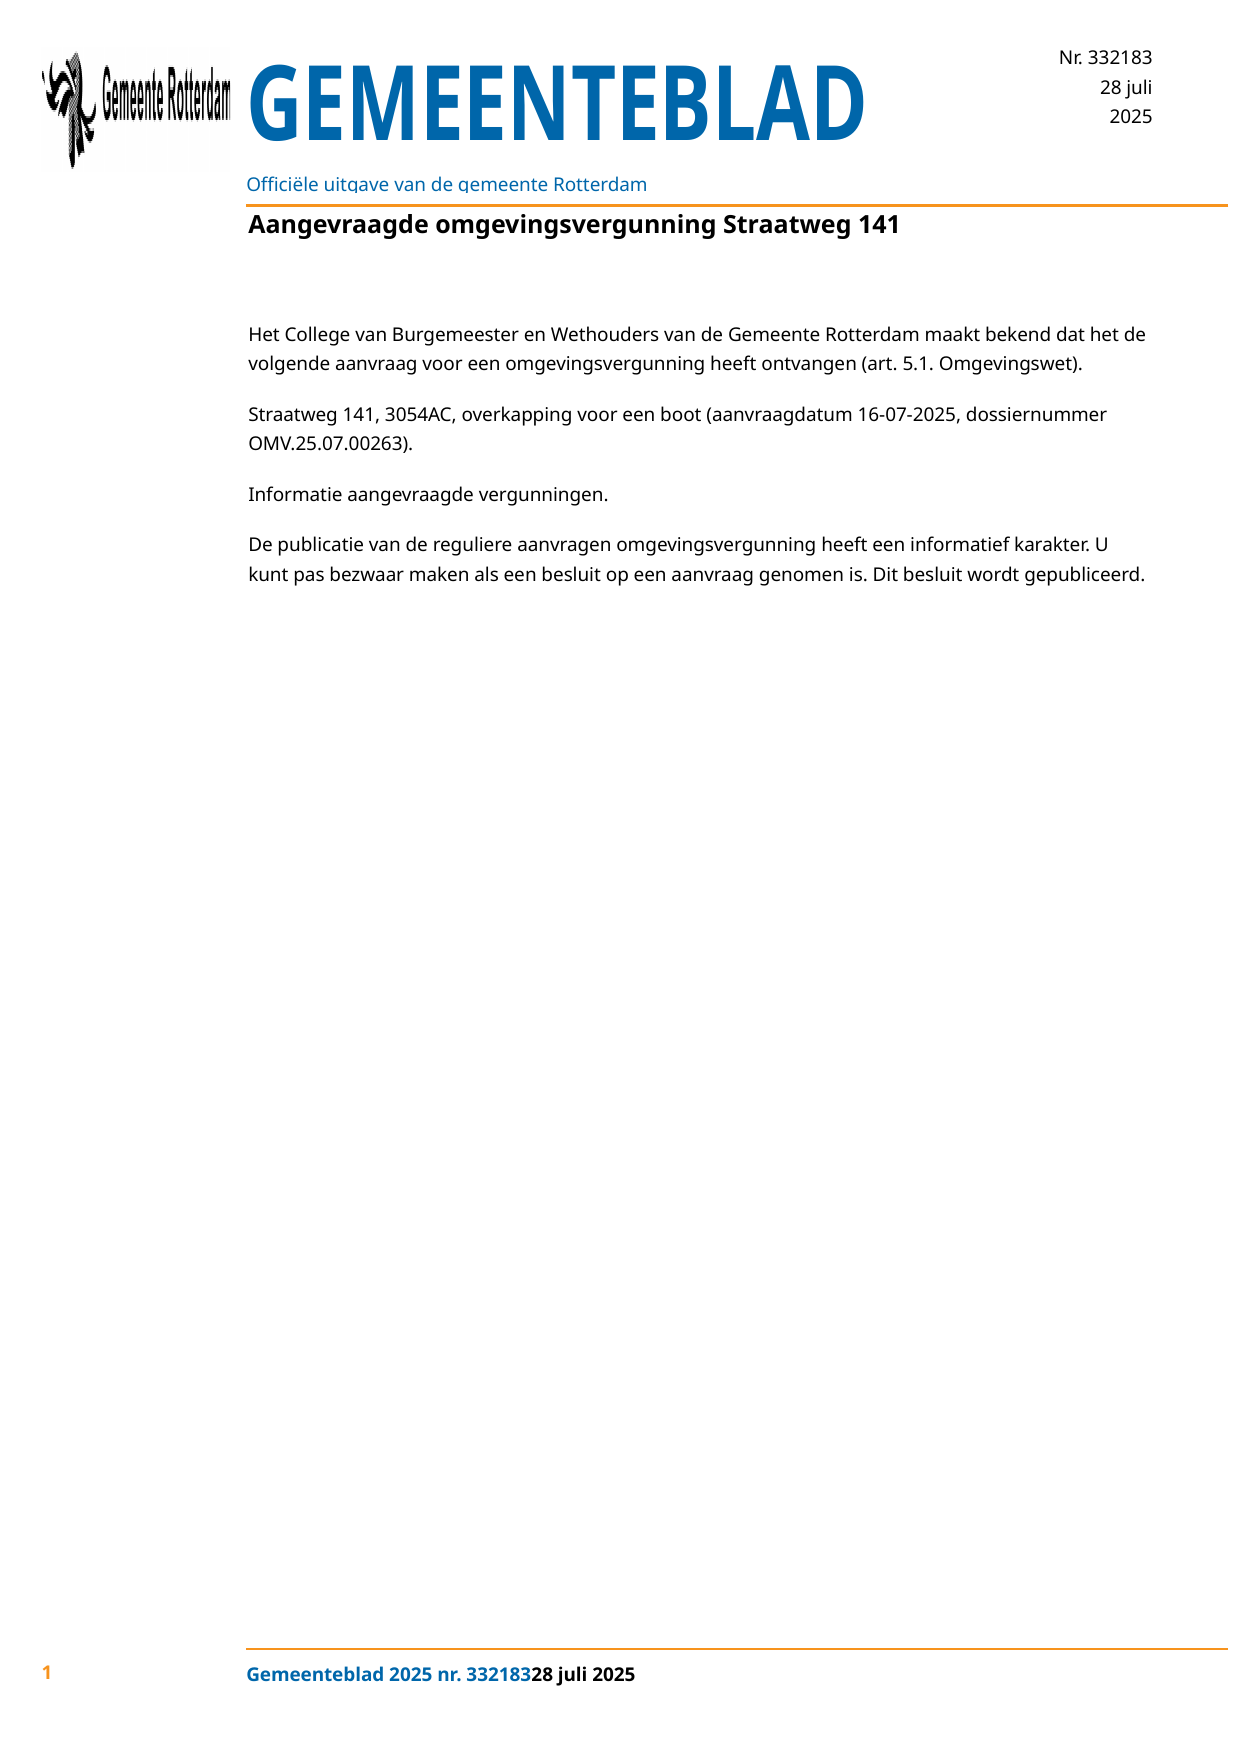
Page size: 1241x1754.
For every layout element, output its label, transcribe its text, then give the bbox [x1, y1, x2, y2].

text Aangevraagde omgevingsvergunning Straatweg 141 [248, 207, 1152, 241]
picture [41, 47, 231, 172]
text Straatweg 141, 3054AC, overkapping voor een boot (aanvraagdatum 16-07-2025, dossiernummer OMV.25.07.00263). [248, 401, 1152, 456]
text Informatie aangevraagde vergunningen. [248, 481, 1152, 506]
text De publicatie van de reguliere aanvragen omgevingsvergunning heeft een informatief karakter. U kunt pas bezwaar maken als een besluit op een aanvraag genomen is. Dit besluit wordt gepubliceerd. [248, 531, 1152, 586]
text Het College van Burgemeester en Wethouders van de Gemeente Rotterdam maakt bekend dat het de volgende aanvraag voor een omgevingsvergunning heeft ontvangen (art. 5.1. Omgevingswet). [248, 321, 1152, 376]
